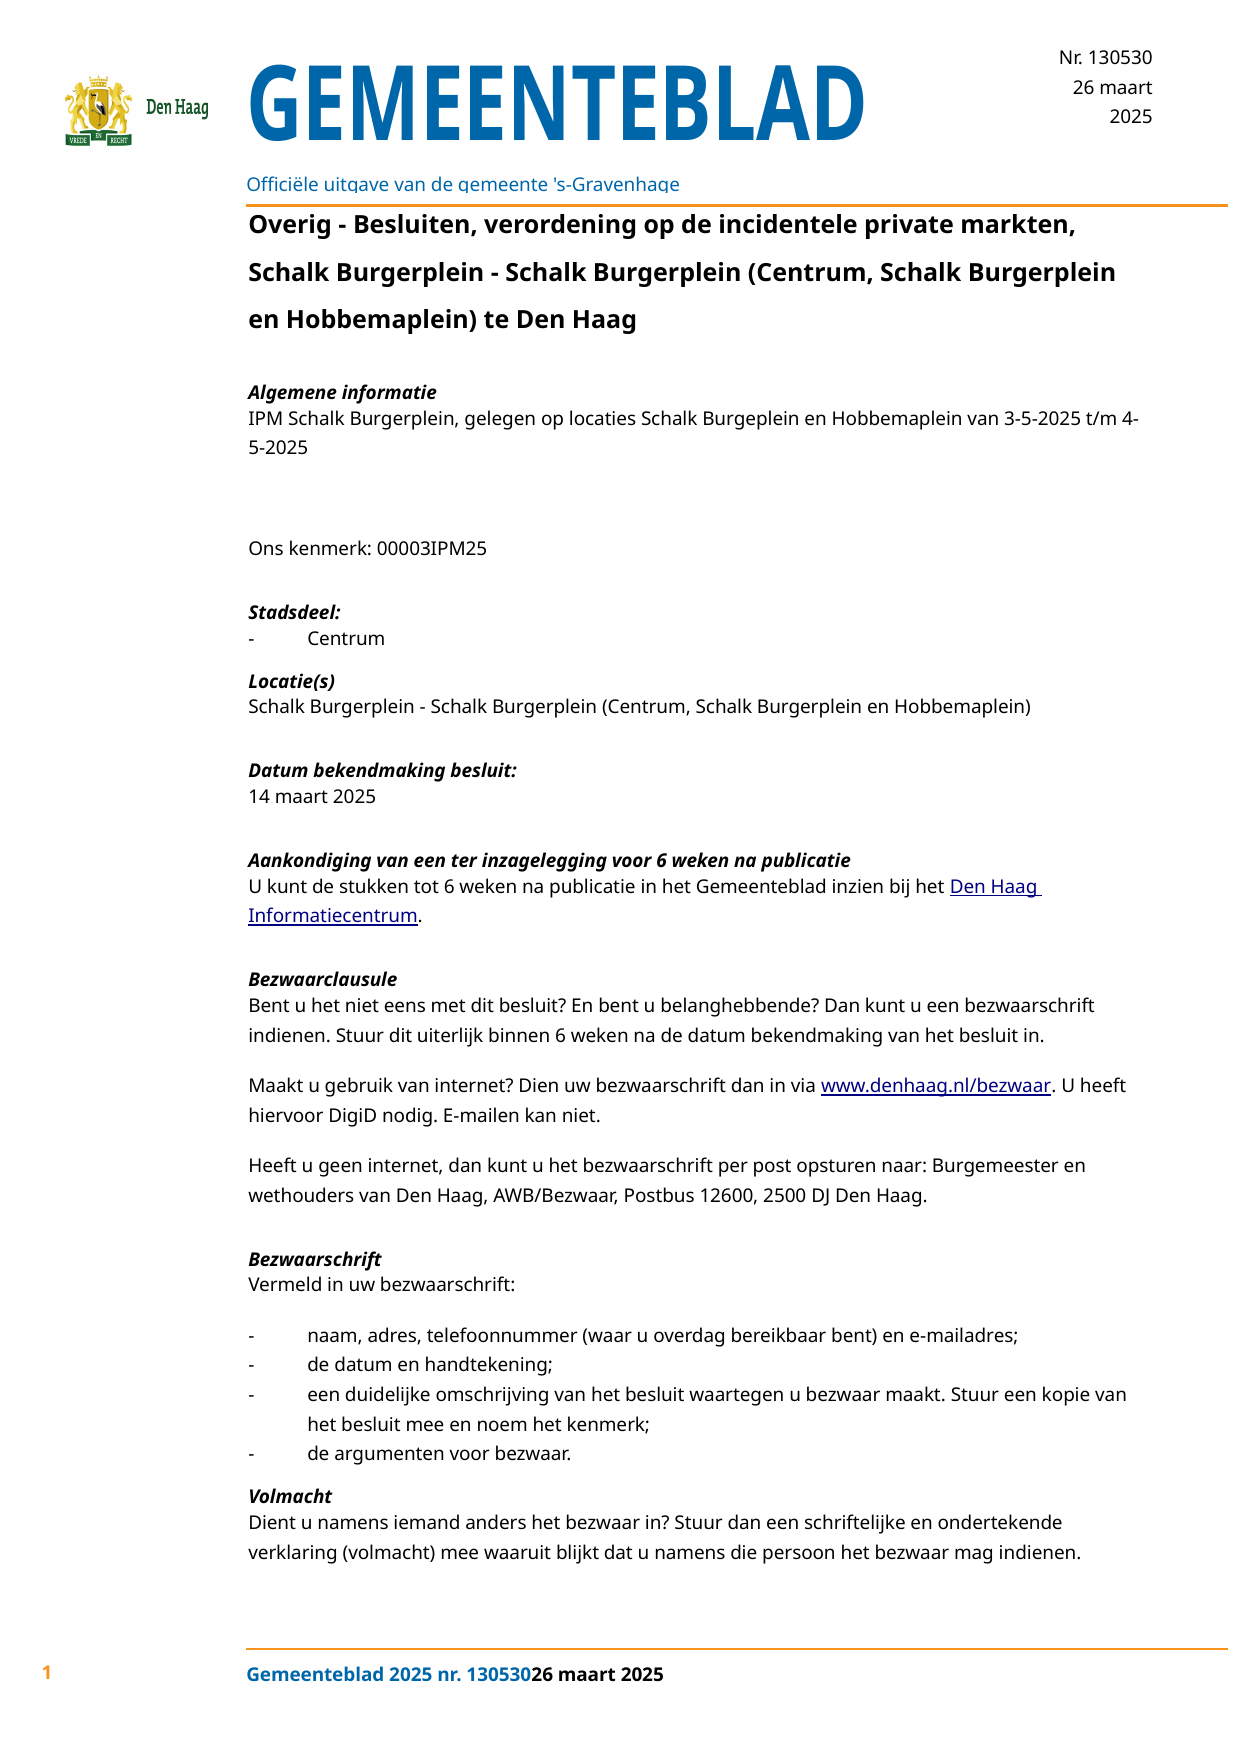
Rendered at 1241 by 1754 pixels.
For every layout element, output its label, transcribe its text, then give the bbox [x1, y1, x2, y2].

list de datum en handtekening; [248, 1352, 1152, 1377]
text Datum bekendmaking besluit: [248, 758, 1152, 783]
text Algemene informatie [248, 379, 1152, 405]
text U kunt de stukken tot 6 weken na publicatie in het Gemeenteblad inzien bij het Den Haag Informatiecentrum. [248, 873, 1152, 928]
text Overig - Besluiten, verordening op de incidentele private markten, Schalk Burgerplein - Schalk Burgerplein (Centrum, Schalk Burgerplein en Hobbemaplein) te Den Haag [248, 207, 1152, 336]
text Heeft u geen internet, dan kunt u het bezwaarschrift per post opsturen naar: Burgemeester en wethouders van Den Haag, AWB/Bezwaar, Postbus 12600, 2500 DJ Den Haag. [248, 1152, 1152, 1208]
text Ons kenmerk: 00003IPM25 [248, 535, 1152, 561]
list Centrum [248, 625, 1152, 651]
text IPM Schalk Burgerplein, gelegen op locaties Schalk Burgeplein en Hobbemaplein van 3-5-2025 t/m 4-5-2025 [248, 405, 1152, 460]
text Stadsdeel: [248, 599, 1152, 625]
text Locatie(s) [248, 668, 1152, 694]
text Volmacht [248, 1483, 1152, 1509]
text Maakt u gebruik van internet? Dien uw bezwaarschrift dan in via www.denhaag.nl/bezwaar. U heeft hiervoor DigiD nodig. E-mailen kan niet. [248, 1072, 1152, 1128]
text Bent u het niet eens met dit besluit? En bent u belanghebbende? Dan kunt u een bezwaarschrift indienen. Stuur dit uiterlijk binnen 6 weken na de datum bekendmaking van het besluit in. [248, 992, 1152, 1048]
text Aankondiging van een ter inzagelegging voor 6 weken na publicatie [248, 847, 1152, 873]
text Vermeld in uw bezwaarschrift: [248, 1272, 1152, 1297]
text Schalk Burgerplein - Schalk Burgerplein (Centrum, Schalk Burgerplein en Hobbemaplein) [248, 694, 1152, 719]
list een duidelijke omschrijving van het besluit waartegen u bezwaar maakt. Stuur een kopie van het besluit mee en noem het kenmerk; [248, 1381, 1152, 1437]
list de argumenten voor bezwaar. [248, 1440, 1152, 1466]
picture [41, 47, 231, 172]
text Bezwaarschrift [248, 1246, 1152, 1272]
text Bezwaarclausule [248, 967, 1152, 992]
text Dient u namens iemand anders het bezwaar in? Stuur dan een schriftelijke en ondertekende verklaring (volmacht) mee waaruit blijkt dat u namens die persoon het bezwaar mag indienen. [248, 1509, 1152, 1564]
list naam, adres, telefoonnummer (waar u overdag bereikbaar bent) en e-mailadres; [248, 1322, 1152, 1348]
text 14 maart 2025 [248, 783, 1152, 809]
